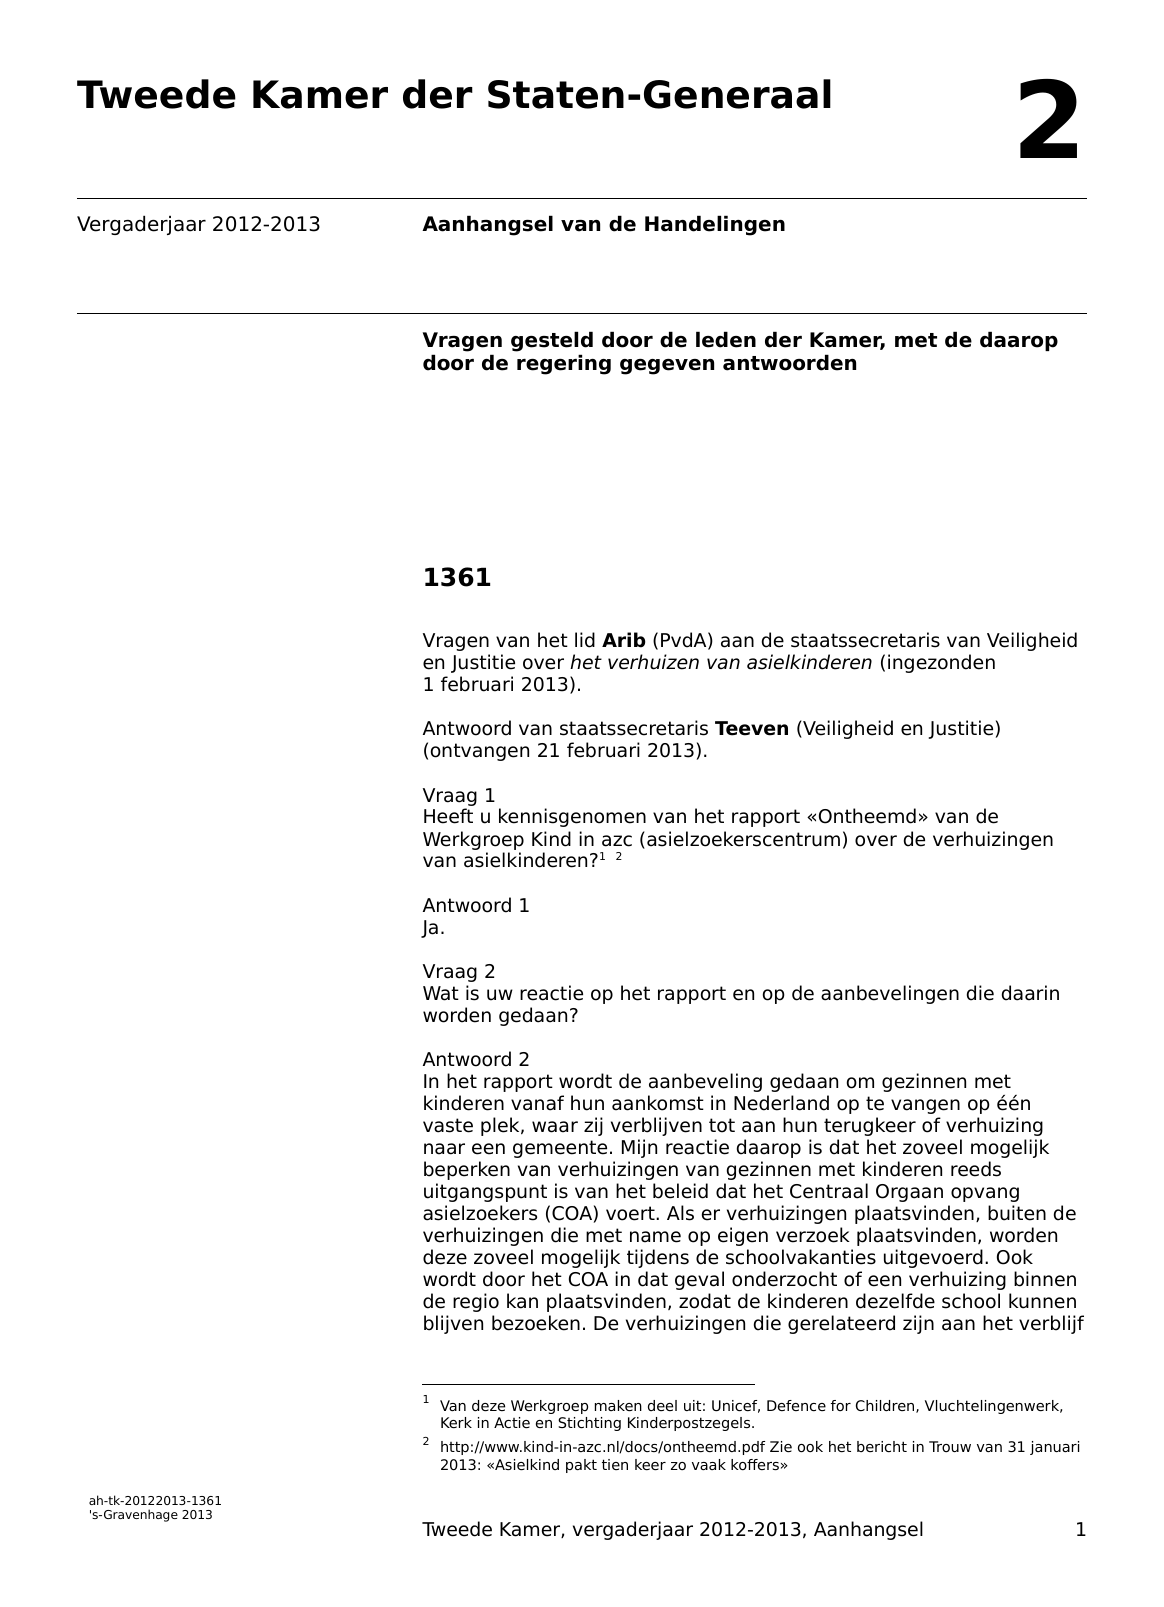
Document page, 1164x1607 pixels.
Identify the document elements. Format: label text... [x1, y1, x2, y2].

text 's-Gravenhage 2013 [88, 1508, 323, 1522]
text ah-tk-20122013-1361 [88, 1494, 323, 1508]
text Ja. [422, 917, 1087, 938]
text http://www.kind-in-azc.nl/docs/ontheemd.pdf Zie ook het bericht in Trouw van 31 januari 2013: «Asielkind pakt tien keer zo vaak koffers» [422, 1435, 1087, 1474]
table_header Tweede Kamer der Staten-Generaal [77, 59, 886, 198]
table_cell Vergaderjaar 2012-2013 [77, 199, 422, 313]
text 1361 [422, 563, 1087, 592]
table_cell Vragen gesteld door de leden der Kamer, met de daarop door de regering gegeven antwoorden [422, 314, 1087, 375]
text Vraag 2 [422, 961, 1087, 983]
text Antwoord 1 [422, 894, 1087, 917]
table_cell [77, 314, 422, 375]
text Wat is uw reactie op het rapport en op de aanbevelingen die daarin worden gedaan? [422, 983, 1087, 1027]
text In het rapport wordt de aanbeveling gedaan om gezinnen met kinderen vanaf hun aankomst in Nederland op te vangen op één vaste plek, waar zij verblijven tot aan hun terugkeer of verhuizing naar een gemeente. Mijn reactie daarop is dat het zoveel mogelijk beperken van verhuizingen van gezinnen met kinderen reeds uitgangspunt is van het beleid dat het Centraal Orgaan opvang asielzoekers (COA) voert. Als er verhuizingen plaatsvinden, buiten de verhuizingen die met name op eigen verzoek plaatsvinden, worden deze zoveel mogelijk tijdens de schoolvakanties uitgevoerd. Ook wordt door het COA in dat geval onderzocht of een verhuizing binnen de regio kan plaatsvinden, zodat de kinderen dezelfde school kunnen blijven bezoeken. De verhuizingen die gerelateerd zijn aan het verblijf [422, 1071, 1087, 1334]
table_header 2 [886, 59, 1087, 198]
text Vraag 1 [422, 784, 1087, 806]
text Antwoord van staatssecretaris Teeven (Veiligheid en Justitie) (ontvangen 21 februari 2013). [422, 718, 1087, 762]
text Van deze Werkgroep maken deel uit: Unicef, Defence for Children, Vluchtelingenwerk, Kerk in Actie en Stichting Kinderpostzegels. [422, 1393, 1087, 1432]
text Heeft u kennisgenomen van het rapport «Ontheemd» van de Werkgroep Kind in azc (asielzoekerscentrum) over de verhuizingen van asielkinderen? [422, 806, 1087, 872]
text Vragen van het lid Arib (PvdA) aan de staatssecretaris van Veiligheid en Justitie over het verhuizen van asielkinderen (ingezonden 1 februari 2013). [422, 630, 1087, 696]
table_cell Aanhangsel van de Handelingen [422, 199, 1087, 313]
text Antwoord 2 [422, 1049, 1087, 1071]
